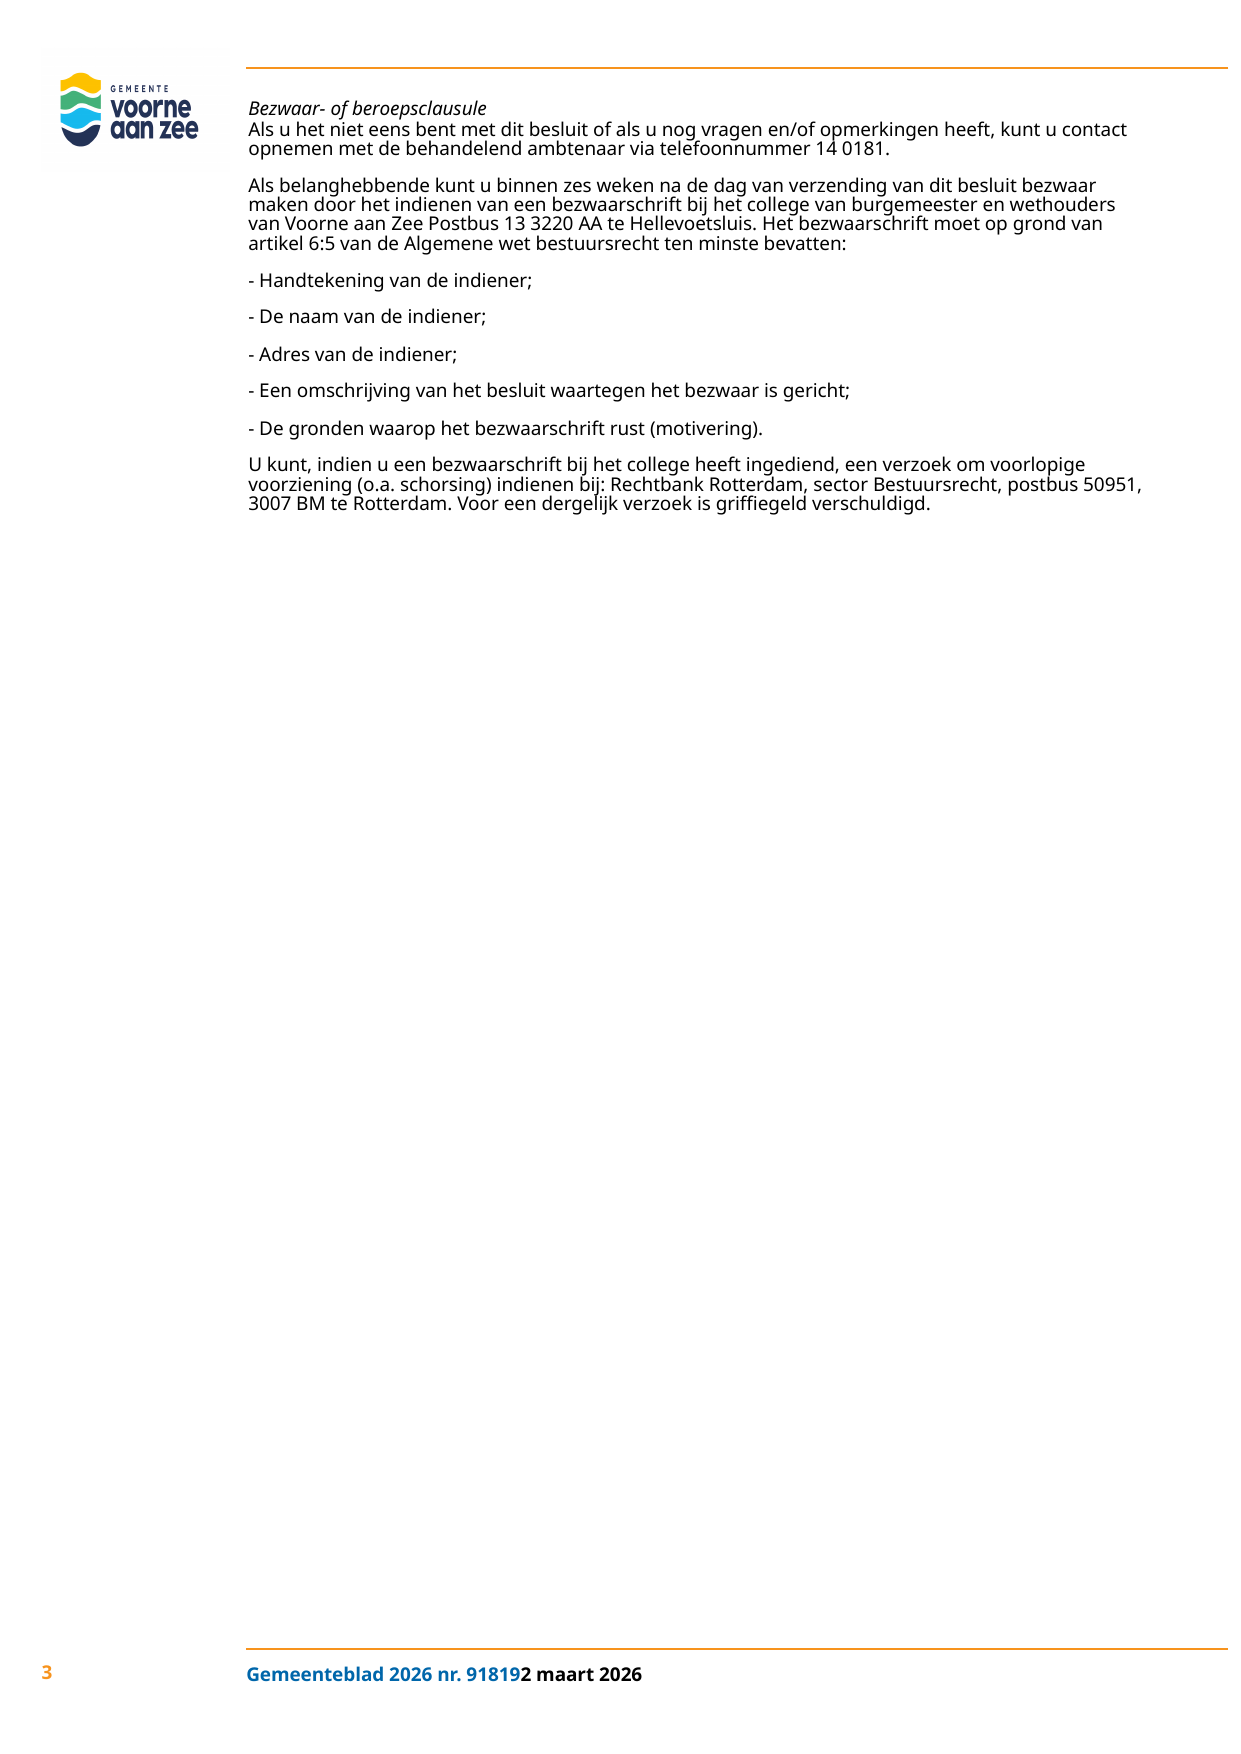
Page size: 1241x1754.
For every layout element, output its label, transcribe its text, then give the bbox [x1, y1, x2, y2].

text Als belanghebbende kunt u binnen zes weken na de dag van verzending van dit besluit bezwaar maken door het indienen van een bezwaarschrift bij het college van burgemeester en wethouders van Voorne aan Zee Postbus 13 3220 AA te Hellevoetsluis. Het bezwaarschrift moet op grond van artikel 6:5 van de Algemene wet bestuursrecht ten minste bevatten: [248, 177, 1152, 254]
text - Een omschrijving van het besluit waartegen het bezwaar is gericht; [248, 382, 1152, 402]
picture [41, 47, 231, 172]
text - Handtekening van de indiener; [248, 272, 1152, 291]
text - Adres van de indiener; [248, 346, 1152, 365]
text - De gronden waarop het bezwaarschrift rust (motivering). [248, 419, 1152, 439]
text Bezwaar- of beroepsclausule [248, 95, 1152, 121]
text - De naam van de indiener; [248, 308, 1152, 328]
text Als u het niet eens bent met dit besluit of als u nog vragen en/of opmerkingen heeft, kunt u contact opnemen met de behandelend ambtenaar via telefoonnummer 14 0181. [248, 121, 1152, 159]
text U kunt, indien u een bezwaarschrift bij het college heeft ingediend, een verzoek om voorlopige voorziening (o.a. schorsing) indienen bij: Rechtbank Rotterdam, sector Bestuursrecht, postbus 50951, 3007 BM te Rotterdam. Voor een dergelijk verzoek is griffiegeld verschuldigd. [248, 456, 1152, 514]
